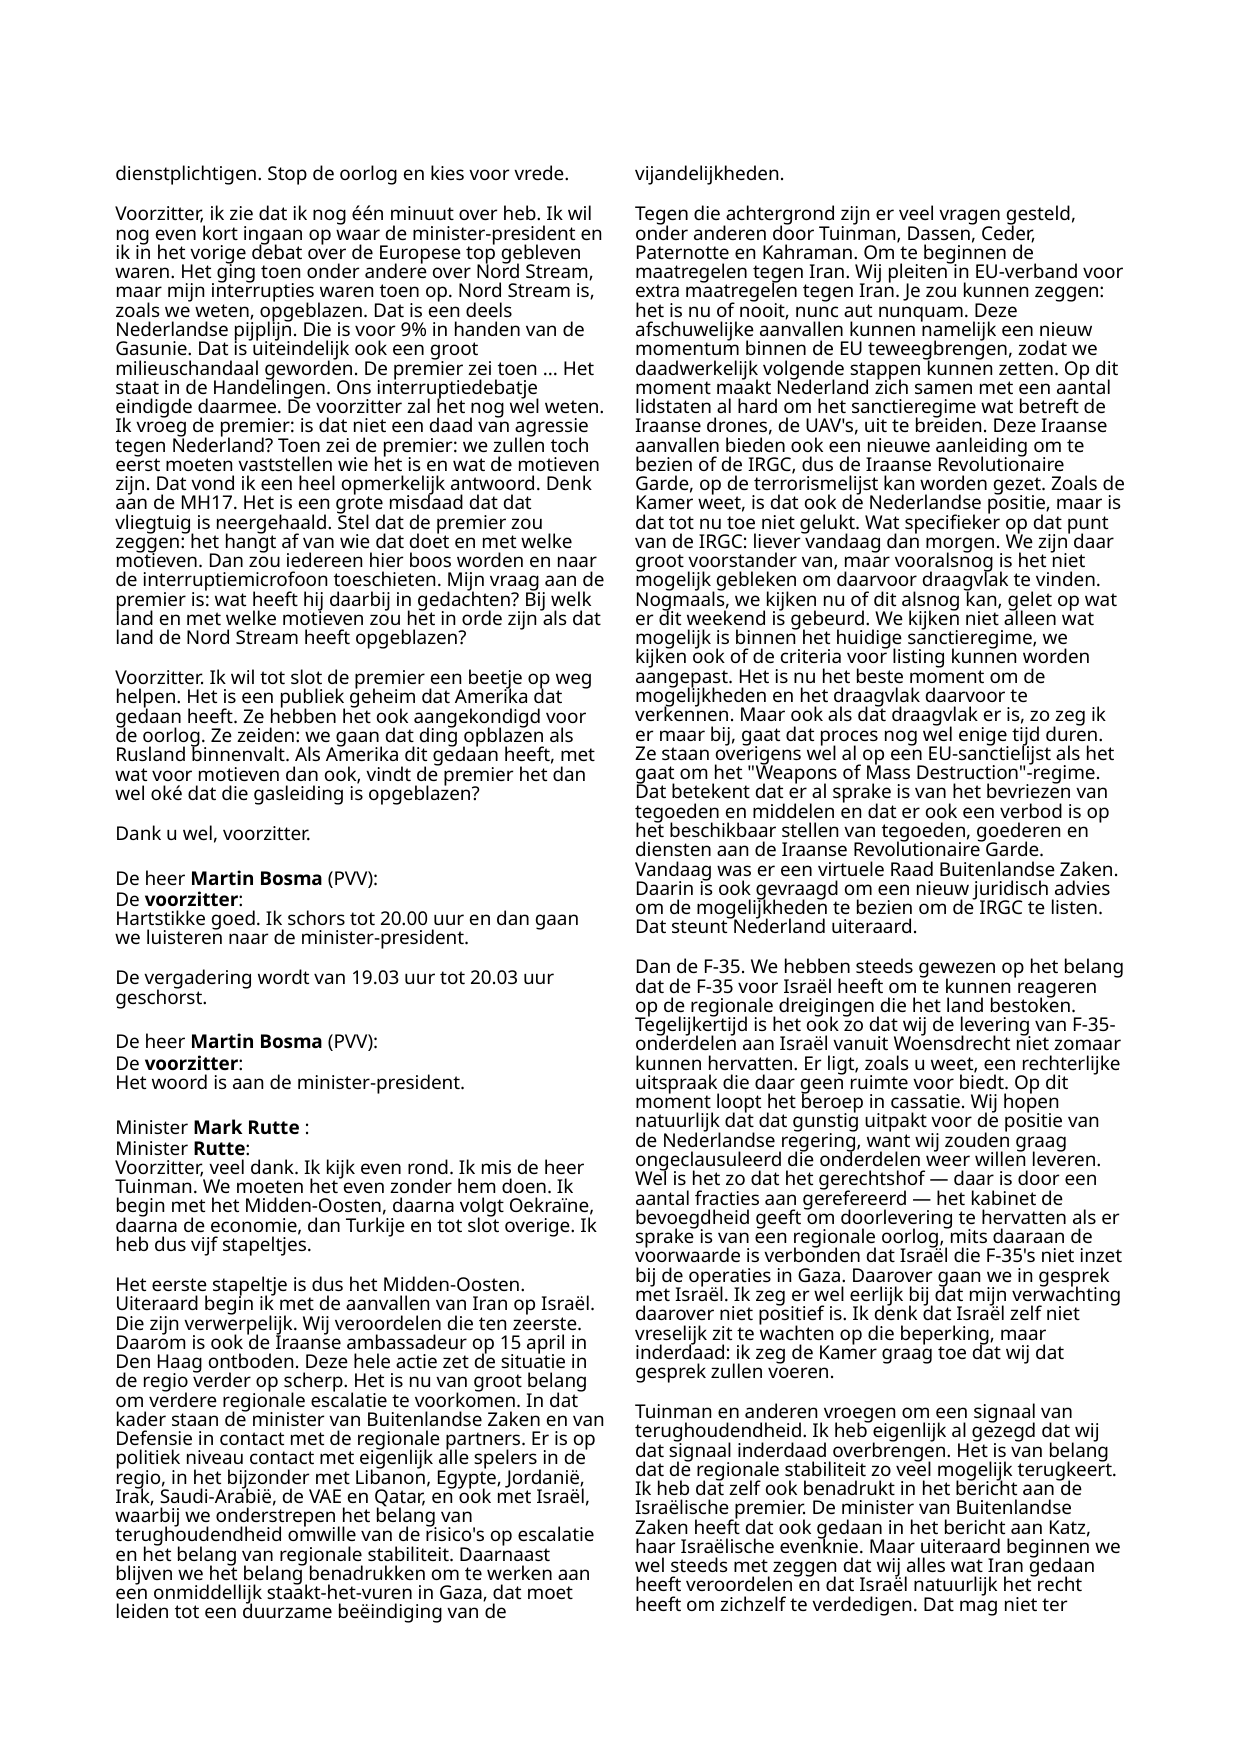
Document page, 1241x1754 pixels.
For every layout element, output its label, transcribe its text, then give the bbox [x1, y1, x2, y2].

text Tegen die achtergrond zijn er veel vragen gesteld, onder anderen door Tuinman, Dassen, Ceder, Paternotte en Kahraman. Om te beginnen de maatregelen tegen Iran. Wij pleiten in EU-verband voor extra maatregelen tegen Iran. Je zou kunnen zeggen: het is nu of nooit, nunc aut nunquam. Deze afschuwelijke aanvallen kunnen namelijk een nieuw momentum binnen de EU teweegbrengen, zodat we daadwerkelijk volgende stappen kunnen zetten. Op dit moment maakt Nederland zich samen met een aantal lidstaten al hard om het sanctieregime wat betreft de Iraanse drones, de UAV's, uit te breiden. Deze Iraanse aanvallen bieden ook een nieuwe aanleiding om te bezien of de IRGC, dus de Iraanse Revolutionaire Garde, op de terrorismelijst kan worden gezet. Zoals de Kamer weet, is dat ook de Nederlandse positie, maar is dat tot nu toe niet gelukt. Wat specifieker op dat punt van de IRGC: liever vandaag dan morgen. We zijn daar groot voorstander van, maar vooralsnog is het niet mogelijk gebleken om daarvoor draagvlak te vinden. Nogmaals, we kijken nu of dit alsnog kan, gelet op wat er dit weekend is gebeurd. We kijken niet alleen wat mogelijk is binnen het huidige sanctieregime, we kijken ook of de criteria voor listing kunnen worden aangepast. Het is nu het beste moment om de mogelijkheden en het draagvlak daarvoor te verkennen. Maar ook als dat draagvlak er is, zo zeg ik er maar bij, gaat dat proces nog wel enige tijd duren. Ze staan overigens wel al op een EU-sanctielijst als het gaat om het "Weapons of Mass Destruction"-regime. Dat betekent dat er al sprake is van het bevriezen van tegoeden en middelen en dat er ook een verbod is op het beschikbaar stellen van tegoeden, goederen en diensten aan de Iraanse Revolutionaire Garde. Vandaag was er een virtuele Raad Buitenlandse Zaken. Daarin is ook gevraagd om een nieuw juridisch advies om de mogelijkheden te bezien om de IRGC te listen. Dat steunt Nederland uiteraard. [635, 205, 1125, 938]
text De heer Martin Bosma (PVV): [115, 865, 605, 891]
text Het woord is aan de minister-president. [115, 1074, 605, 1093]
text Het eerste stapeltje is dus het Midden-Oosten. Uiteraard begin ik met de aanvallen van Iran op Israël. Die zijn verwerpelijk. Wij veroordelen die ten zeerste. Daarom is ook de Iraanse ambassadeur op 15 april in Den Haag ontboden. Deze hele actie zet de situatie in de regio verder op scherp. Het is nu van groot belang om verdere regionale escalatie te voorkomen. In dat kader staan de minister van Buitenlandse Zaken en van Defensie in contact met de regionale partners. Er is op politiek niveau contact met eigenlijk alle spelers in de regio, in het bijzonder met Libanon, Egypte, Jordanië, Irak, Saudi-Arabië, de VAE en Qatar, en ook met Israël, waarbij we onderstrepen het belang van terughoudendheid omwille van de risico's op escalatie en het belang van regionale stabiliteit. Daarnaast blijven we het belang benadrukken om te werken aan een onmiddellijk staakt-het-vuren in Gaza, dat moet leiden tot een duurzame beëindiging van de [115, 1276, 605, 1623]
text De vergadering wordt van 19.03 uur tot 20.03 uur geschorst. [115, 969, 605, 1008]
text Voorzitter, ik zie dat ik nog één minuut over heb. Ik wil nog even kort ingaan op waar de minister-president en ik in het vorige debat over de Europese top gebleven waren. Het ging toen onder andere over Nord Stream, maar mijn interrupties waren toen op. Nord Stream is, zoals we weten, opgeblazen. Dat is een deels Nederlandse pijplijn. Die is voor 9% in handen van de Gasunie. Dat is uiteindelijk ook een groot milieuschandaal geworden. De premier zei toen ... Het staat in de Handelingen. Ons interruptiedebatje eindigde daarmee. De voorzitter zal het nog wel weten. Ik vroeg de premier: is dat niet een daad van agressie tegen Nederland? Toen zei de premier: we zullen toch eerst moeten vaststellen wie het is en wat de motieven zijn. Dat vond ik een heel opmerkelijk antwoord. Denk aan de MH17. Het is een grote misdaad dat dat vliegtuig is neergehaald. Stel dat de premier zou zeggen: het hangt af van wie dat doet en met welke motieven. Dan zou iedereen hier boos worden en naar de interruptiemicrofoon toeschieten. Mijn vraag aan de premier is: wat heeft hij daarbij in gedachten? Bij welk land en met welke motieven zou het in orde zijn als dat land de Nord Stream heeft opgeblazen? [115, 205, 605, 648]
text Voorzitter. Ik wil tot slot de premier een beetje op weg helpen. Het is een publiek geheim dat Amerika dat gedaan heeft. Ze hebben het ook aangekondigd voor de oorlog. Ze zeiden: we gaan dat ding opblazen als Rusland binnenvalt. Als Amerika dit gedaan heeft, met wat voor motieven dan ook, vindt de premier het dan wel oké dat die gasleiding is opgeblazen? [115, 669, 605, 804]
text vijandelijkheden. [635, 165, 1125, 184]
text De voorzitter: [115, 891, 605, 910]
text Hartstikke goed. Ik schors tot 20.00 uur en dan gaan we luisteren naar de minister-president. [115, 910, 605, 948]
text Tuinman en anderen vroegen om een signaal van terughoudendheid. Ik heb eigenlijk al gezegd dat wij dat signaal inderdaad overbrengen. Het is van belang dat de regionale stabiliteit zo veel mogelijk terugkeert. Ik heb dat zelf ook benadrukt in het bericht aan de Israëlische premier. De minister van Buitenlandse Zaken heeft dat ook gedaan in het bericht aan Katz, haar Israëlische evenknie. Maar uiteraard beginnen we wel steeds met zeggen dat wij alles wat Iran gedaan heeft veroordelen en dat Israël natuurlijk het recht heeft om zichzelf te verdedigen. Dat mag niet ter [635, 1403, 1125, 1615]
text dienstplichtigen. Stop de oorlog en kies voor vrede. [115, 165, 605, 184]
text Dan de F-35. We hebben steeds gewezen op het belang dat de F-35 voor Israël heeft om te kunnen reageren op de regionale dreigingen die het land bestoken. Tegelijkertijd is het ook zo dat wij de levering van F-35-onderdelen aan Israël vanuit Woensdrecht niet zomaar kunnen hervatten. Er ligt, zoals u weet, een rechterlijke uitspraak die daar geen ruimte voor biedt. Op dit moment loopt het beroep in cassatie. Wij hopen natuurlijk dat dat gunstig uitpakt voor de positie van de Nederlandse regering, want wij zouden graag ongeclausuleerd die onderdelen weer willen leveren. Wel is het zo dat het gerechtshof — daar is door een aantal fracties aan gerefereerd — het kabinet de bevoegdheid geeft om doorlevering te hervatten als er sprake is van een regionale oorlog, mits daaraan de voorwaarde is verbonden dat Israël die F-35's niet inzet bij de operaties in Gaza. Daarover gaan we in gesprek met Israël. Ik zeg er wel eerlijk bij dat mijn verwachting daarover niet positief is. Ik denk dat Israël zelf niet vreselijk zit te wachten op die beperking, maar inderdaad: ik zeg de Kamer graag toe dat wij dat gesprek zullen voeren. [635, 958, 1125, 1382]
text Dank u wel, voorzitter. [115, 825, 605, 844]
text Minister Rutte: [115, 1139, 605, 1159]
text De heer Martin Bosma (PVV): [115, 1029, 605, 1054]
text De voorzitter: [115, 1054, 605, 1074]
text Voorzitter, veel dank. Ik kijk even rond. Ik mis de heer Tuinman. We moeten het even zonder hem doen. Ik begin met het Midden-Oosten, daarna volgt Oekraïne, daarna de economie, dan Turkije en tot slot overige. Ik heb dus vijf stapeltjes. [115, 1159, 605, 1255]
text Minister Mark Rutte : [115, 1114, 605, 1139]
